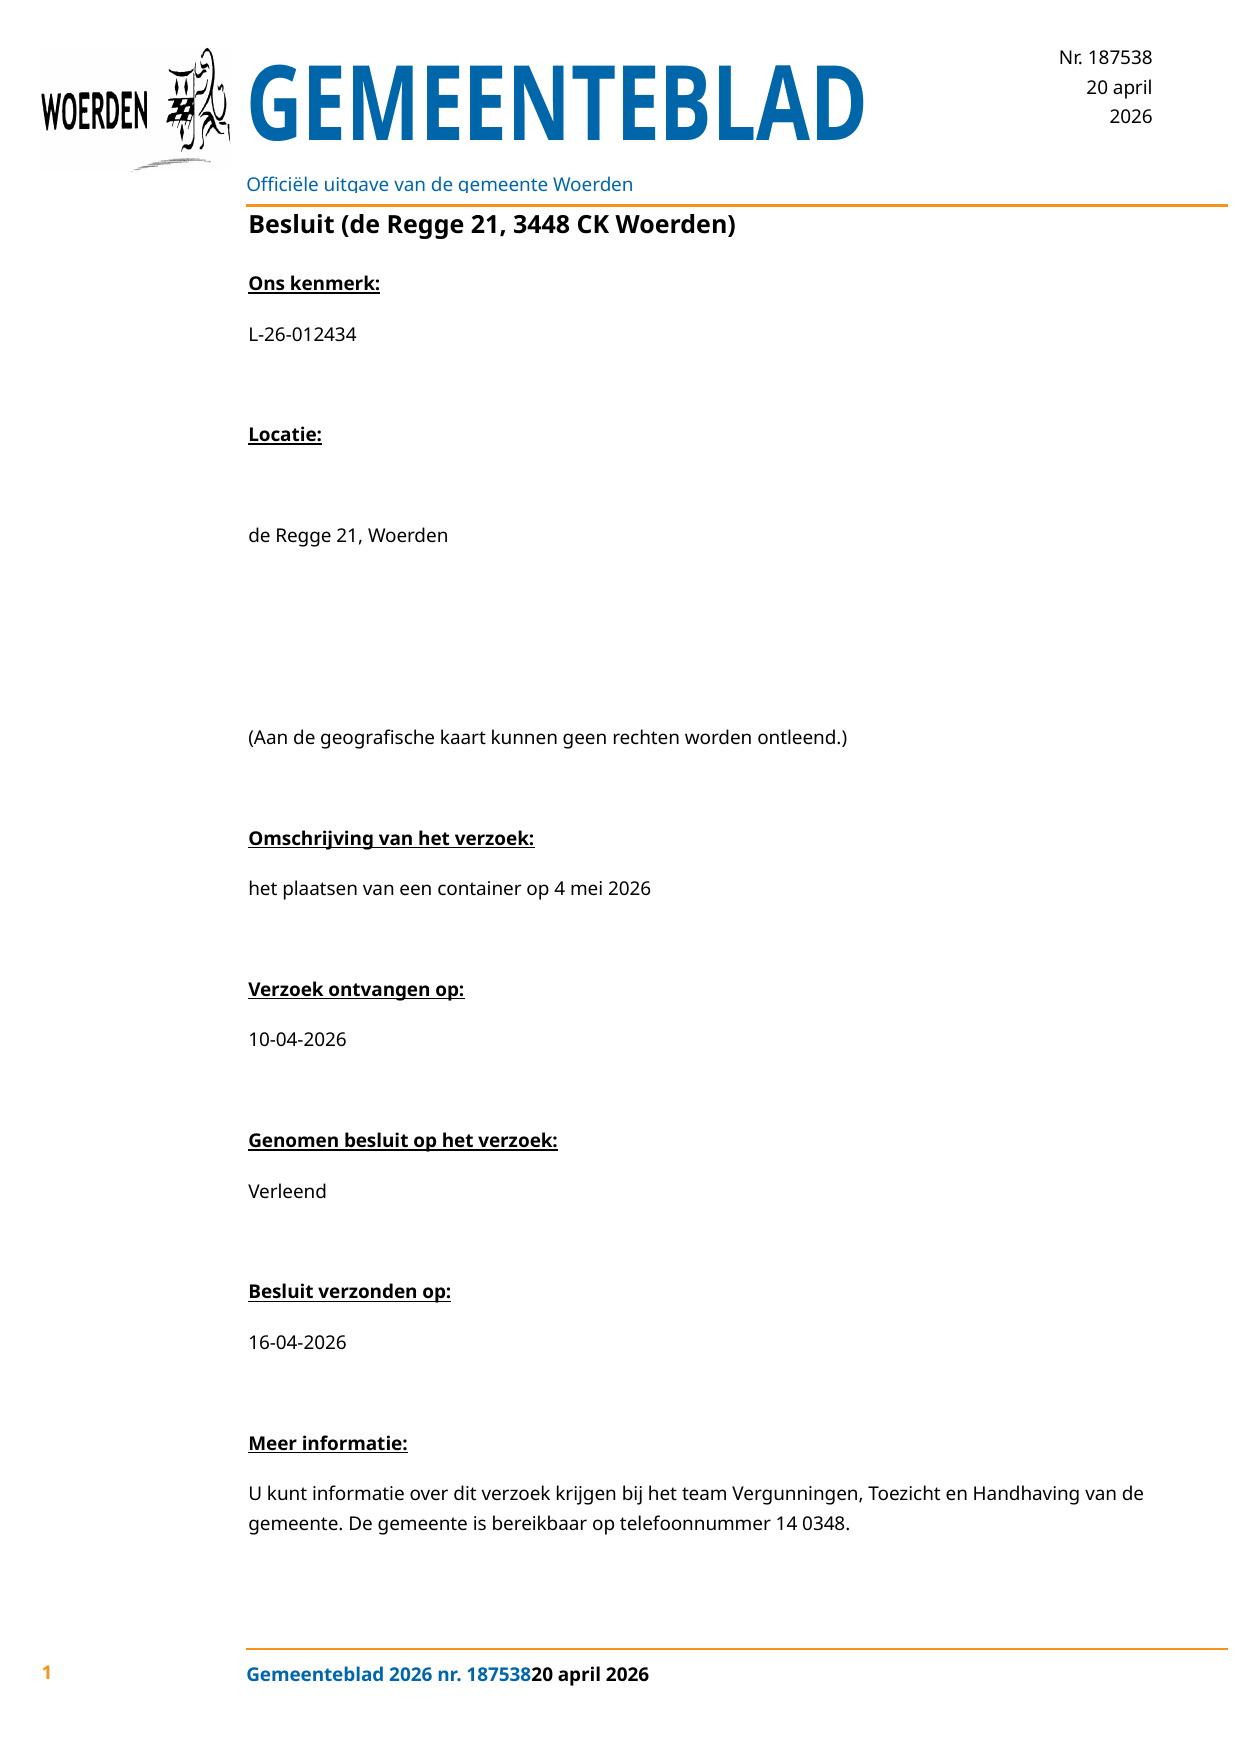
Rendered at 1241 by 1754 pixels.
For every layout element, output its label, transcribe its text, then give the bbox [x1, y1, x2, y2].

text de Regge 21, Woerden [248, 522, 1152, 548]
picture [41, 47, 231, 172]
text het plaatsen van een container op 4 mei 2026 [248, 875, 1152, 901]
text Ons kenmerk: [248, 270, 1152, 296]
text 10-04-2026 [248, 1027, 1152, 1052]
text Besluit verzonden op: [248, 1279, 1152, 1304]
text 16-04-2026 [248, 1329, 1152, 1355]
text Locatie: [248, 422, 1152, 447]
text Besluit (de Regge 21, 3448 CK Woerden) [248, 207, 1152, 241]
text Genomen besluit op het verzoek: [248, 1127, 1152, 1153]
text L-26-012434 [248, 321, 1152, 346]
text (Aan de geografische kaart kunnen geen rechten worden ontleend.) [248, 724, 1152, 750]
text Verleend [248, 1178, 1152, 1203]
text U kunt informatie over dit verzoek krijgen bij het team Vergunningen, Toezicht en Handhaving van de gemeente. De gemeente is bereikbaar op telefoonnummer 14 0348. [248, 1480, 1152, 1536]
text Verzoek ontvangen op: [248, 976, 1152, 1002]
text Omschrijving van het verzoek: [248, 825, 1152, 851]
text Meer informatie: [248, 1430, 1152, 1456]
